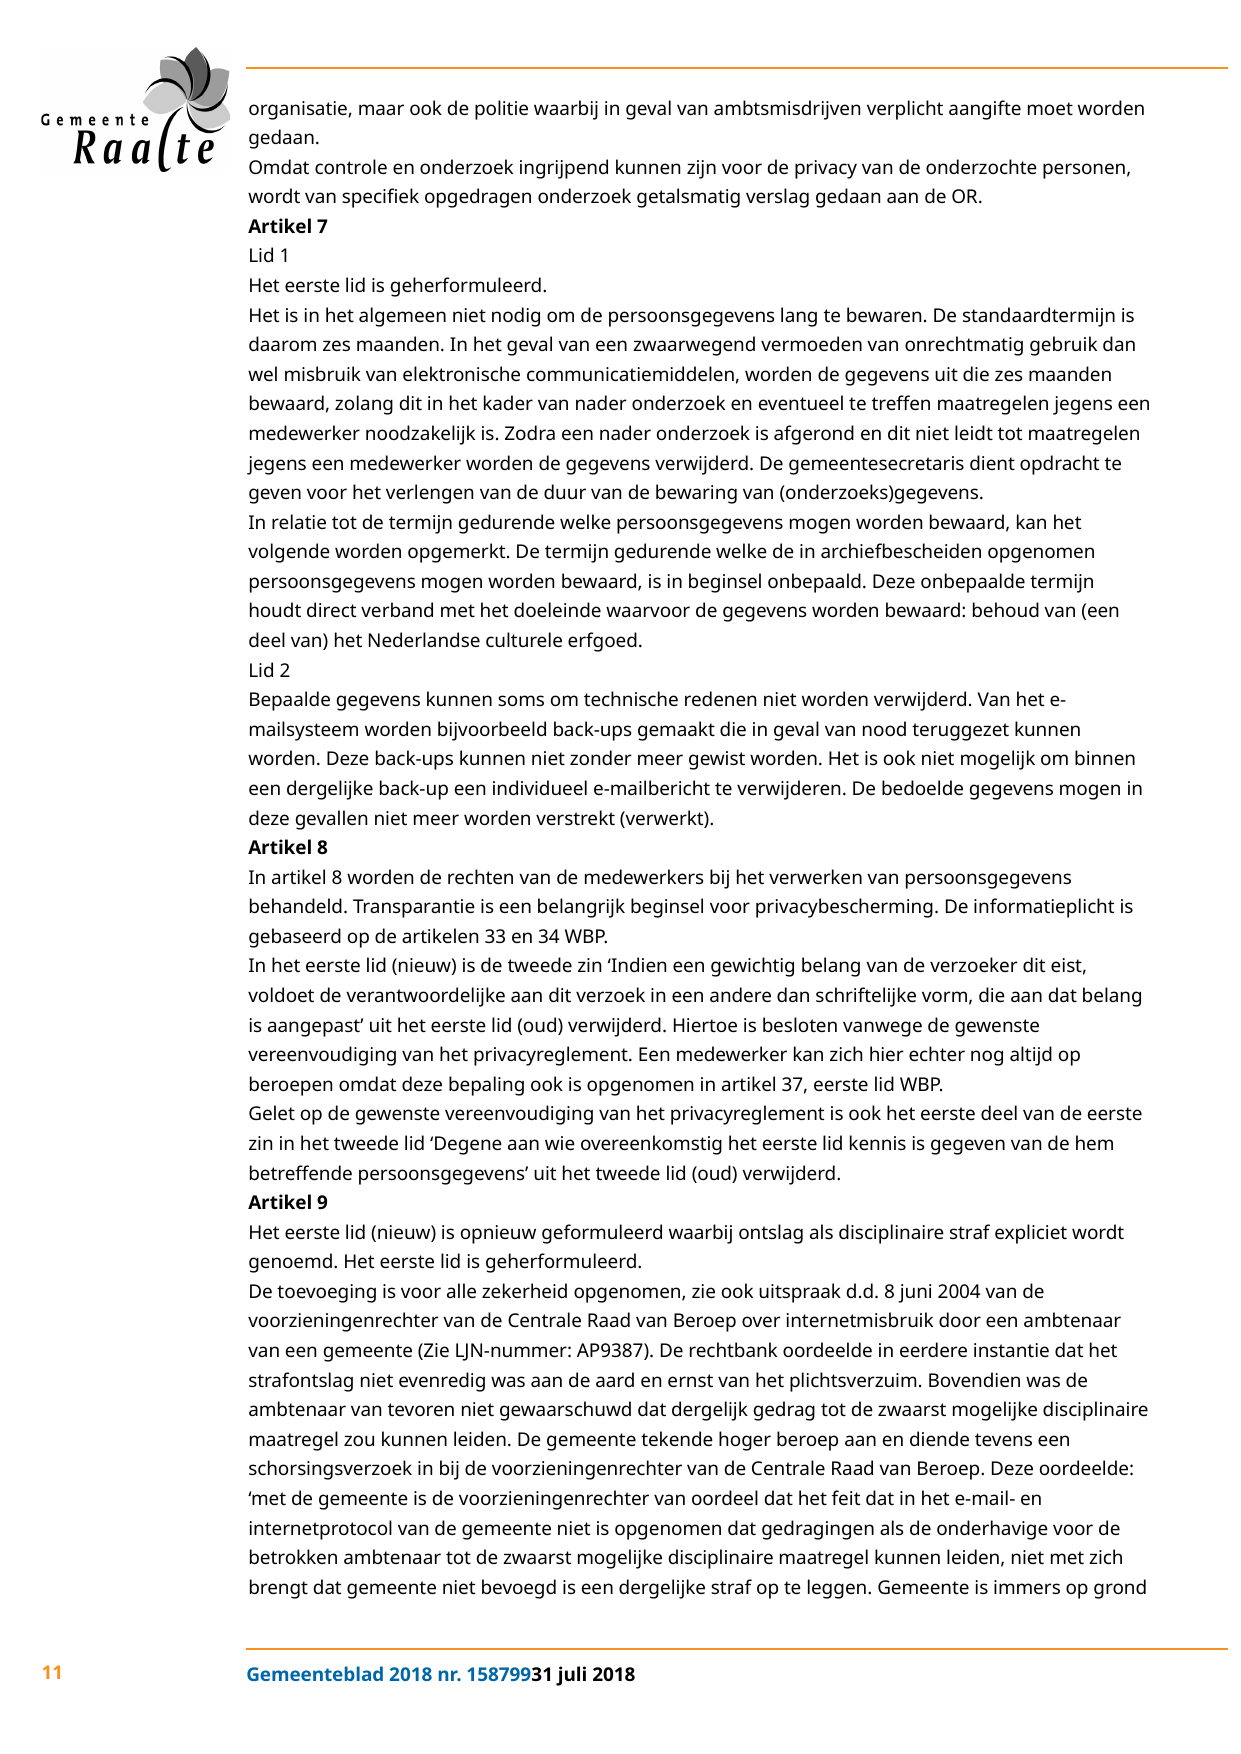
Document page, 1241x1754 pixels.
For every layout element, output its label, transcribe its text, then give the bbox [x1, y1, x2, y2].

text Artikel 7 [248, 213, 1152, 239]
text Het eerste lid (nieuw) is opnieuw geformuleerd waarbij ontslag als disciplinaire straf expliciet wordt genoemd. Het eerste lid is geherformuleerd. [248, 1219, 1152, 1274]
text In artikel 8 worden de rechten van de medewerkers bij het verwerken van persoonsgegevens behandeld. Transparantie is een belangrijk beginsel voor privacybescherming. De informatieplicht is gebaseerd op de artikelen 33 en 34 WBP. [248, 864, 1152, 949]
text In het eerste lid (nieuw) is de tweede zin ‘Indien een gewichtig belang van de verzoeker dit eist, voldoet de verantwoordelijke aan dit verzoek in een andere dan schriftelijke vorm, die aan dat belang is aangepast’ uit het eerste lid (oud) verwijderd. Hiertoe is besloten vanwege de gewenste vereenvoudiging van het privacyreglement. Een medewerker kan zich hier echter nog altijd op beroepen omdat deze bepaling ook is opgenomen in artikel 37, eerste lid WBP. [248, 953, 1152, 1097]
text De toevoeging is voor alle zekerheid opgenomen, zie ook uitspraak d.d. 8 juni 2004 van de voorzieningenrechter van de Centrale Raad van Beroep over internetmisbruik door een ambtenaar van een gemeente (Zie LJN-nummer: AP9387). De rechtbank oordeelde in eerdere instantie dat het strafontslag niet evenredig was aan de aard en ernst van het plichtsverzuim. Bovendien was de ambtenaar van tevoren niet gewaarschuwd dat dergelijk gedrag tot de zwaarst mogelijke disciplinaire maatregel zou kunnen leiden. De gemeente tekende hoger beroep aan en diende tevens een schorsingsverzoek in bij de voorzieningenrechter van de Centrale Raad van Beroep. Deze oordeelde: ‘met de gemeente is de voorzieningenrechter van oordeel dat het feit dat in het e-mail- en internetprotocol van de gemeente niet is opgenomen dat gedragingen als de onderhavige voor de betrokken ambtenaar tot de zwaarst mogelijke disciplinaire maatregel kunnen leiden, niet met zich brengt dat gemeente niet bevoegd is een dergelijke straf op te leggen. Gemeente is immers op grond [248, 1278, 1152, 1600]
text Bepaalde gegevens kunnen soms om technische redenen niet worden verwijderd. Van het e-mailsysteem worden bijvoorbeeld back-ups gemaakt die in geval van nood teruggezet kunnen worden. Deze back-ups kunnen niet zonder meer gewist worden. Het is ook niet mogelijk om binnen een dergelijke back-up een individueel e-mailbericht te verwijderen. De bedoelde gegevens mogen in deze gevallen niet meer worden verstrekt (verwerkt). [248, 686, 1152, 831]
text Gelet op de gewenste vereenvoudiging van het privacyreglement is ook het eerste deel van de eerste zin in het tweede lid ‘Degene aan wie overeenkomstig het eerste lid kennis is gegeven van de hem betreffende persoonsgegevens’ uit het tweede lid (oud) verwijderd. [248, 1101, 1152, 1186]
picture [41, 47, 231, 172]
text In relatie tot de termijn gedurende welke persoonsgegevens mogen worden bewaard, kan het volgende worden opgemerkt. De termijn gedurende welke de in archiefbescheiden opgenomen persoonsgegevens mogen worden bewaard, is in beginsel onbepaald. Deze onbepaalde termijn houdt direct verband met het doeleinde waarvoor de gegevens worden bewaard: behoud van (een deel van) het Nederlandse culturele erfgoed. [248, 509, 1152, 653]
text organisatie, maar ook de politie waarbij in geval van ambtsmisdrijven verplicht aangifte moet worden gedaan. [248, 95, 1152, 150]
text Het is in het algemeen niet nodig om de persoonsgegevens lang te bewaren. De standaardtermijn is daarom zes maanden. In het geval van een zwaarwegend vermoeden van onrechtmatig gebruik dan wel misbruik van elektronische communicatiemiddelen, worden de gegevens uit die zes maanden bewaard, zolang dit in het kader van nader onderzoek en eventueel te treffen maatregelen jegens een medewerker noodzakelijk is. Zodra een nader onderzoek is afgerond en dit niet leidt tot maatregelen jegens een medewerker worden de gegevens verwijderd. De gemeentesecretaris dient opdracht te geven voor het verlengen van de duur van de bewaring van (onderzoeks)gegevens. [248, 302, 1152, 505]
text Artikel 8 [248, 834, 1152, 860]
text Lid 1 [248, 243, 1152, 268]
text Lid 2 [248, 657, 1152, 683]
text Omdat controle en onderzoek ingrijpend kunnen zijn voor de privacy van de onderzochte personen, wordt van specifiek opgedragen onderzoek getalsmatig verslag gedaan aan de OR. [248, 154, 1152, 209]
text Artikel 9 [248, 1189, 1152, 1215]
text Het eerste lid is geherformuleerd. [248, 272, 1152, 298]
